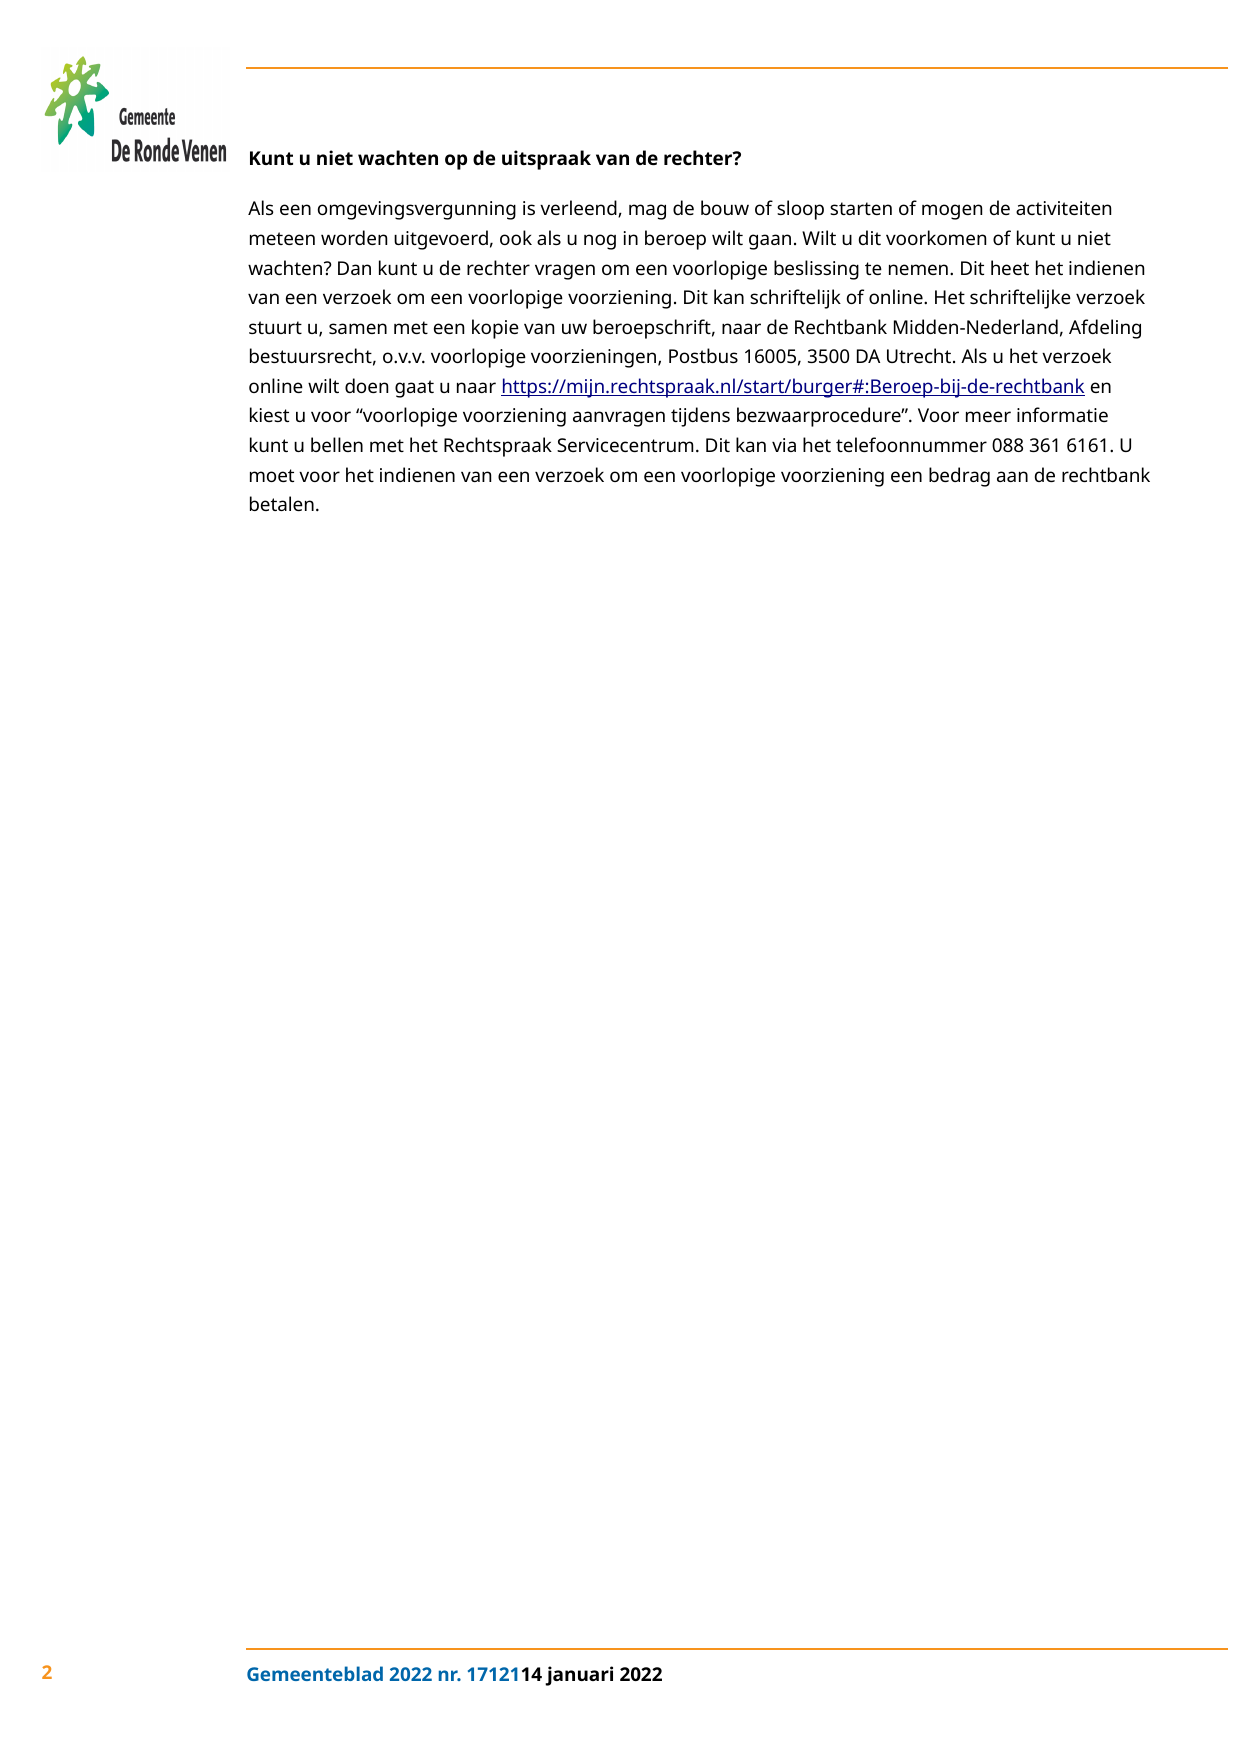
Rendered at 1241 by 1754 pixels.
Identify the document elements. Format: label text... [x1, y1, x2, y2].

picture [41, 47, 231, 172]
text Kunt u niet wachten op de uitspraak van de rechter? [248, 145, 1152, 171]
text Als een omgevingsvergunning is verleend, mag de bouw of sloop starten of mogen de activiteiten meteen worden uitgevoerd, ook als u nog in beroep wilt gaan. Wilt u dit voorkomen of kunt u niet wachten? Dan kunt u de rechter vragen om een voorlopige beslissing te nemen. Dit heet het indienen van een verzoek om een voorlopige voorziening. Dit kan schriftelijk of online. Het schriftelijke verzoek stuurt u, samen met een kopie van uw beroepschrift, naar de Rechtbank Midden-Nederland, Afdeling bestuursrecht, o.v.v. voorlopige voorzieningen, Postbus 16005, 3500 DA Utrecht. Als u het verzoek online wilt doen gaat u naar https://mijn.rechtspraak.nl/start/burger#:Beroep-bij-de-rechtbank en kiest u voor “voorlopige voorziening aanvragen tijdens bezwaarprocedure”. Voor meer informatie kunt u bellen met het Rechtspraak Servicecentrum. Dit kan via het telefoonnummer 088 361 6161. U moet voor het indienen van een verzoek om een voorlopige voorziening een bedrag aan de rechtbank betalen. [248, 196, 1152, 517]
